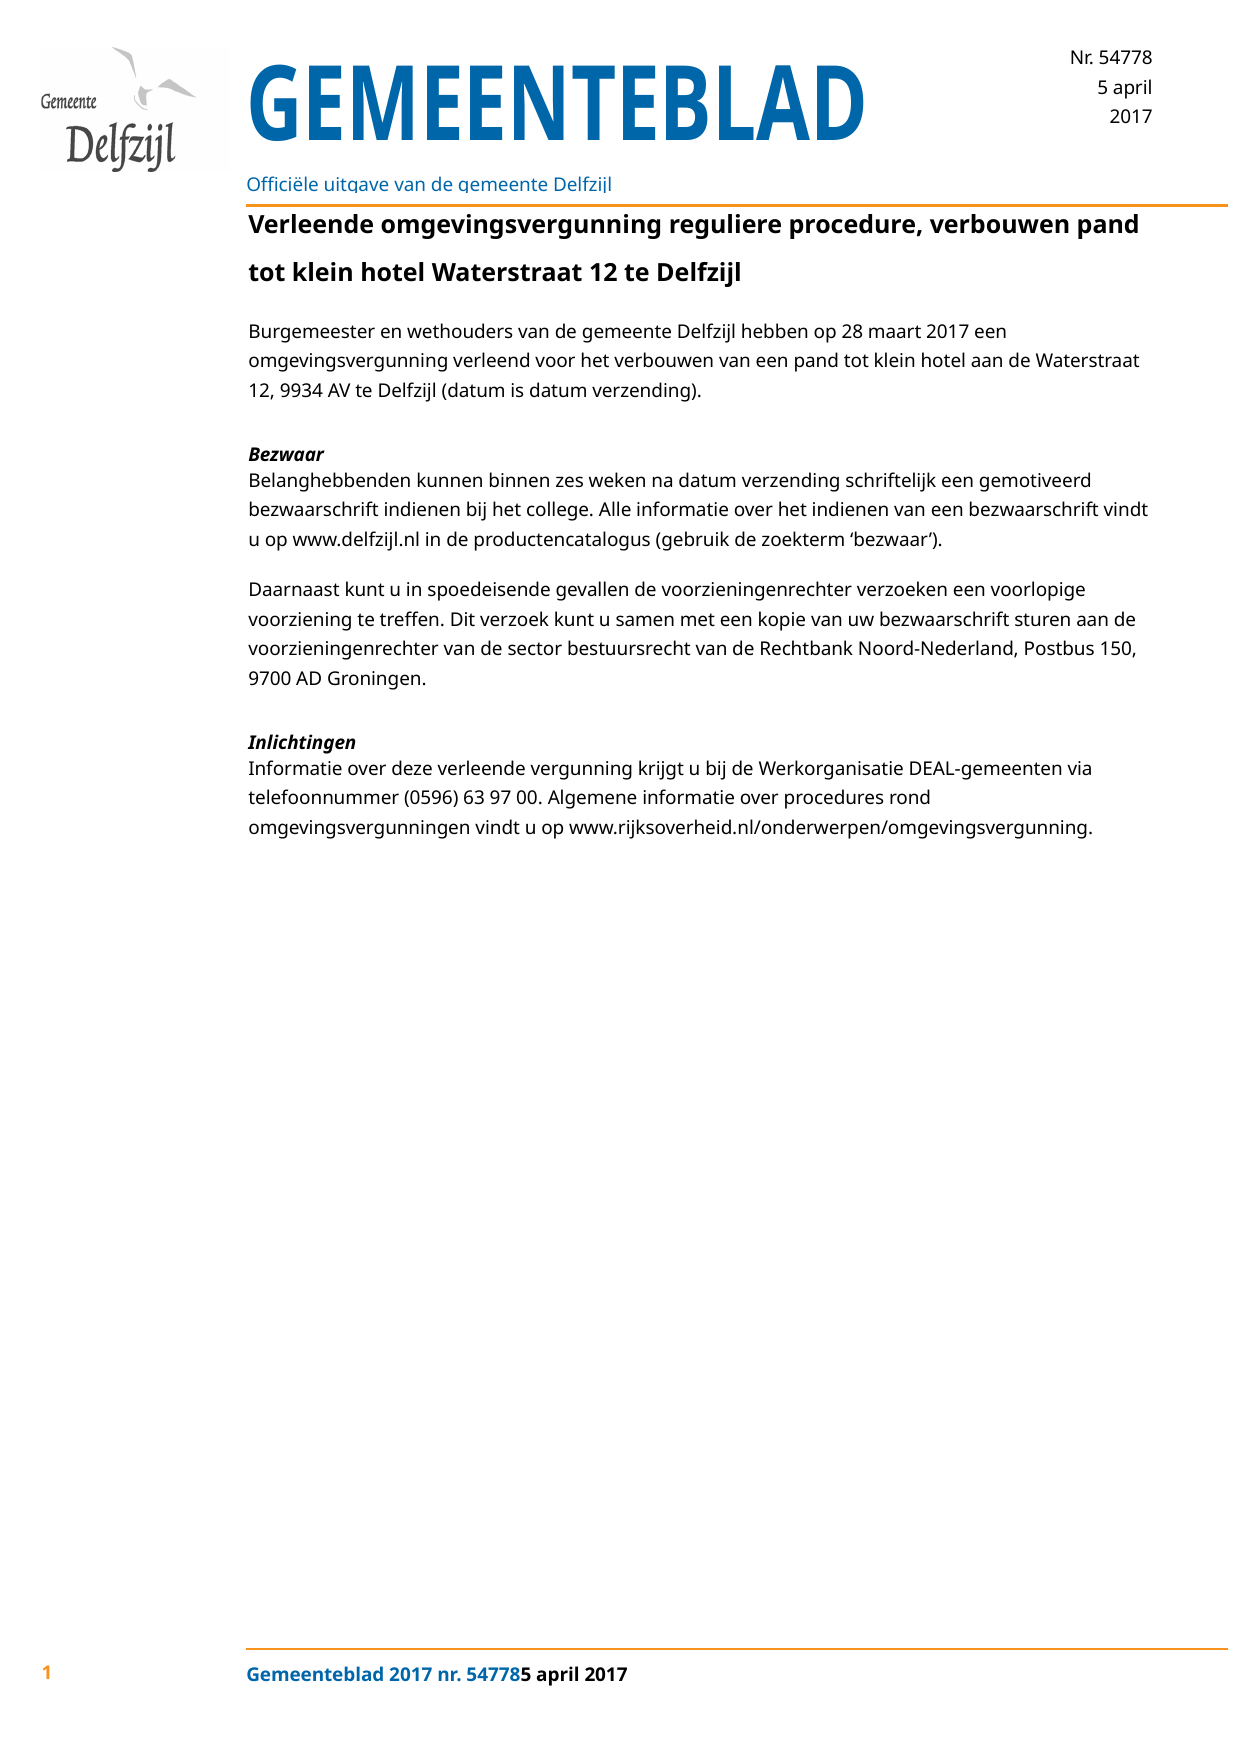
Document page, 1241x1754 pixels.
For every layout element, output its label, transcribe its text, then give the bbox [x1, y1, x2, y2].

text Burgemeester en wethouders van de gemeente Delfzijl hebben op 28 maart 2017 een omgevingsvergunning verleend voor het verbouwen van een pand tot klein hotel aan de Waterstraat 12, 9934 AV te Delfzijl (datum is datum verzending). [248, 318, 1152, 403]
text Belanghebbenden kunnen binnen zes weken na datum verzending schriftelijk een gemotiveerd bezwaarschrift indienen bij het college. Alle informatie over het indienen van een bezwaarschrift vindt u op www.delfzijl.nl in de productencatalogus (gebruik de zoekterm ‘bezwaar’). [248, 467, 1152, 552]
text Informatie over deze verleende vergunning krijgt u bij de Werkorganisatie DEAL-gemeenten via telefoonnummer (0596) 63 97 00. Algemene informatie over procedures rond omgevingsvergunningen vindt u op www.rijksoverheid.nl/onderwerpen/omgevingsvergunning. [248, 755, 1152, 840]
text Verleende omgevingsvergunning reguliere procedure, verbouwen pand tot klein hotel Waterstraat 12 te Delfzijl [248, 207, 1152, 288]
text Bezwaar [248, 441, 1152, 467]
picture [41, 47, 231, 172]
text Inlichtingen [248, 729, 1152, 755]
text Daarnaast kunt u in spoedeisende gevallen de voorzieningenrechter verzoeken een voorlopige voorziening te treffen. Dit verzoek kunt u samen met een kopie van uw bezwaarschrift sturen aan de voorzieningenrechter van de sector bestuursrecht van de Rechtbank Noord-Nederland, Postbus 150, 9700 AD Groningen. [248, 576, 1152, 691]
